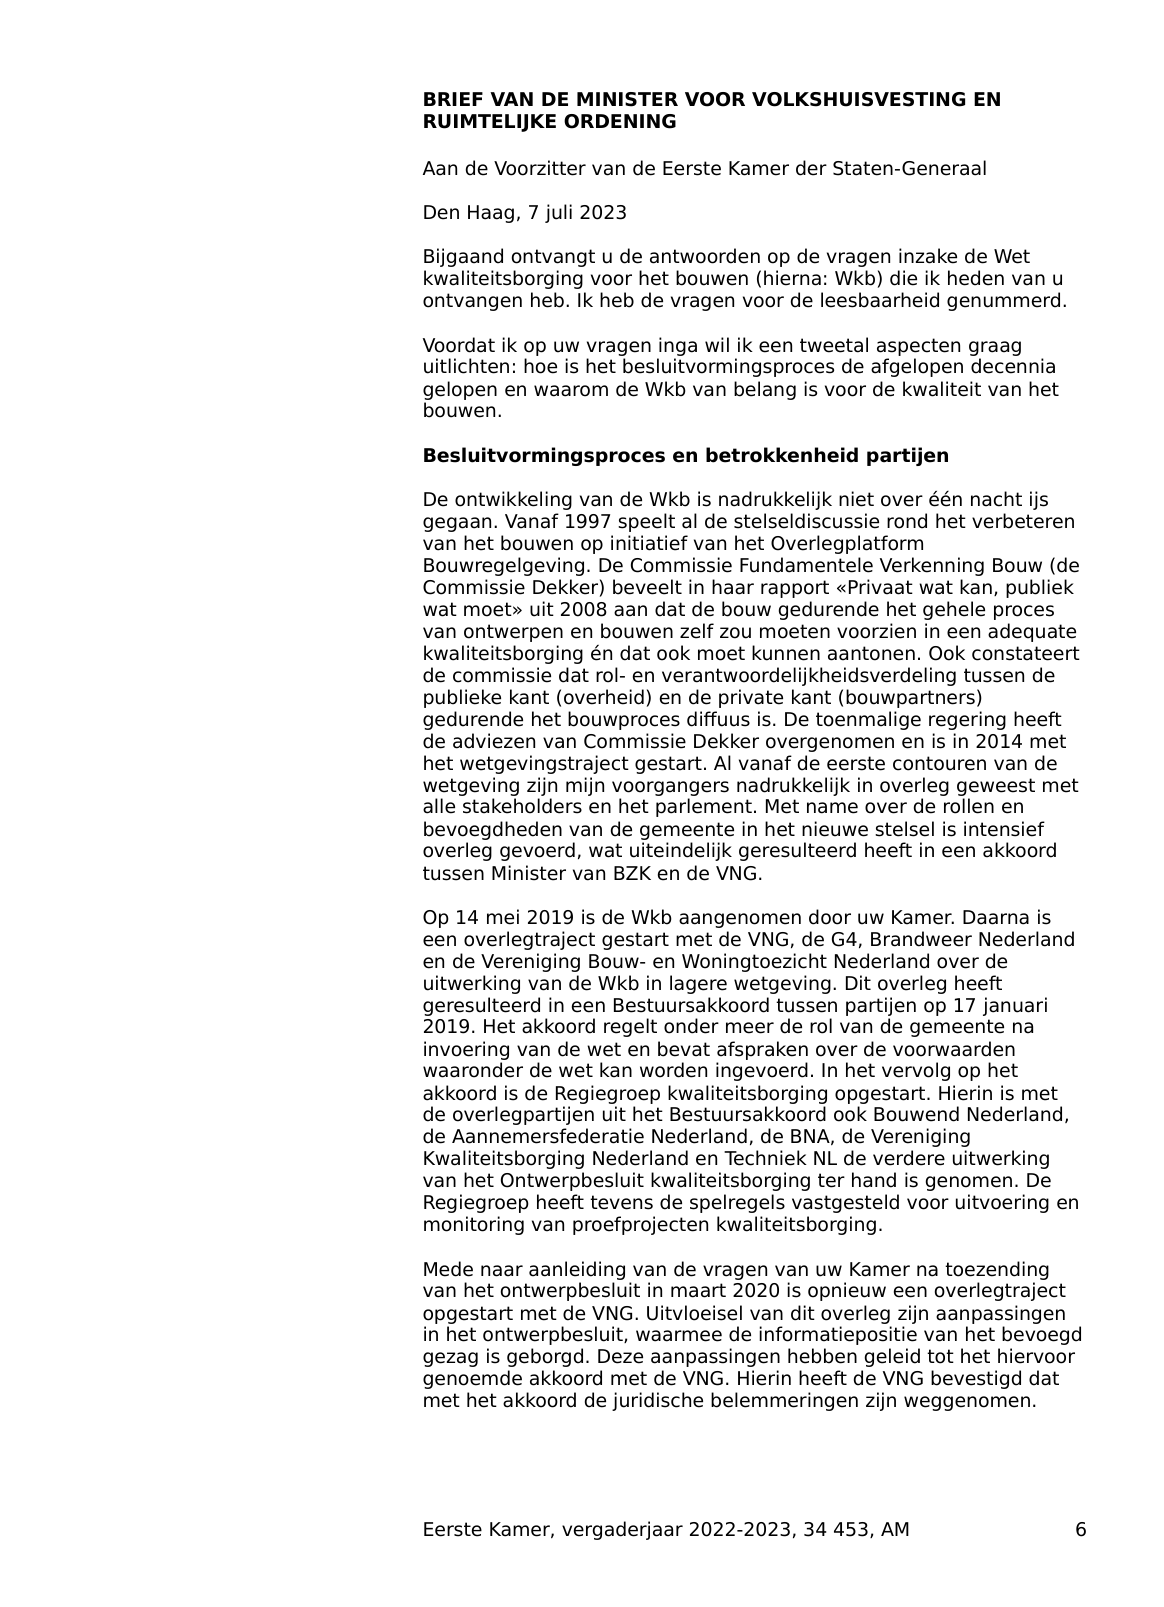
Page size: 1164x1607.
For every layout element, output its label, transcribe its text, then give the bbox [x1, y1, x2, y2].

text Mede naar aanleiding van de vragen van uw Kamer na toezending van het ontwerpbesluit in maart 2020 is opnieuw een overlegtraject opgestart met de VNG. Uitvloeisel van dit overleg zijn aanpassingen in het ontwerpbesluit, waarmee de informatiepositie van het bevoegd gezag is geborgd. Deze aanpassingen hebben geleid tot het hiervoor genoemde akkoord met de VNG. Hierin heeft de VNG bevestigd dat met het akkoord de juridische belemmeringen zijn weggenomen. [422, 1258, 1087, 1412]
text De ontwikkeling van de Wkb is nadrukkelijk niet over één nacht ijs gegaan. Vanaf 1997 speelt al de stelseldiscussie rond het verbeteren van het bouwen op initiatief van het Overlegplatform Bouwregelgeving. De Commissie Fundamentele Verkenning Bouw (de Commissie Dekker) beveelt in haar rapport «Privaat wat kan, publiek wat moet» uit 2008 aan dat de bouw gedurende het gehele proces van ontwerpen en bouwen zelf zou moeten voorzien in een adequate kwaliteitsborging én dat ook moet kunnen aantonen. Ook constateert de commissie dat rol- en verantwoordelijkheidsverdeling tussen de publieke kant (overheid) en de private kant (bouwpartners) gedurende het bouwproces diffuus is. De toenmalige regering heeft de adviezen van Commissie Dekker overgenomen en is in 2014 met het wetgevingstraject gestart. Al vanaf de eerste contouren van de wetgeving zijn mijn voorgangers nadrukkelijk in overleg geweest met alle stakeholders en het parlement. Met name over de rollen en bevoegdheden van de gemeente in het nieuwe stelsel is intensief overleg gevoerd, wat uiteindelijk geresulteerd heeft in een akkoord tussen Minister van BZK en de VNG. [422, 489, 1087, 884]
subtitle BRIEF VAN DE MINISTER VOOR VOLKSHUISVESTING EN RUIMTELIJKE ORDENING [422, 89, 1087, 133]
text Den Haag, 7 juli 2023 [422, 202, 1087, 224]
text Op 14 mei 2019 is de Wkb aangenomen door uw Kamer. Daarna is een overlegtraject gestart met de VNG, de G4, Brandweer Nederland en de Vereniging Bouw- en Woningtoezicht Nederland over de uitwerking van de Wkb in lagere wetgeving. Dit overleg heeft geresulteerd in een Bestuursakkoord tussen partijen op 17 januari 2019. Het akkoord regelt onder meer de rol van de gemeente na invoering van de wet en bevat afspraken over de voorwaarden waaronder de wet kan worden ingevoerd. In het vervolg op het akkoord is de Regiegroep kwaliteitsborging opgestart. Hierin is met de overlegpartijen uit het Bestuursakkoord ook Bouwend Nederland, de Aannemersfederatie Nederland, de BNA, de Vereniging Kwaliteitsborging Nederland en Techniek NL de verdere uitwerking van het Ontwerpbesluit kwaliteitsborging ter hand is genomen. De Regiegroep heeft tevens de spelregels vastgesteld voor uitvoering en monitoring van proefprojecten kwaliteitsborging. [422, 907, 1087, 1236]
subtitle Besluitvormingsproces en betrokkenheid partijen [422, 444, 1087, 467]
text Voordat ik op uw vragen inga wil ik een tweetal aspecten graag uitlichten: hoe is het besluitvormingsproces de afgelopen decennia gelopen en waarom de Wkb van belang is voor de kwaliteit van het bouwen. [422, 334, 1087, 422]
text Bijgaand ontvangt u de antwoorden op de vragen inzake de Wet kwaliteitsborging voor het bouwen (hierna: Wkb) die ik heden van u ontvangen heb. Ik heb de vragen voor de leesbaarheid genummerd. [422, 246, 1087, 312]
text Aan de Voorzitter van de Eerste Kamer der Staten-Generaal [422, 158, 1087, 180]
